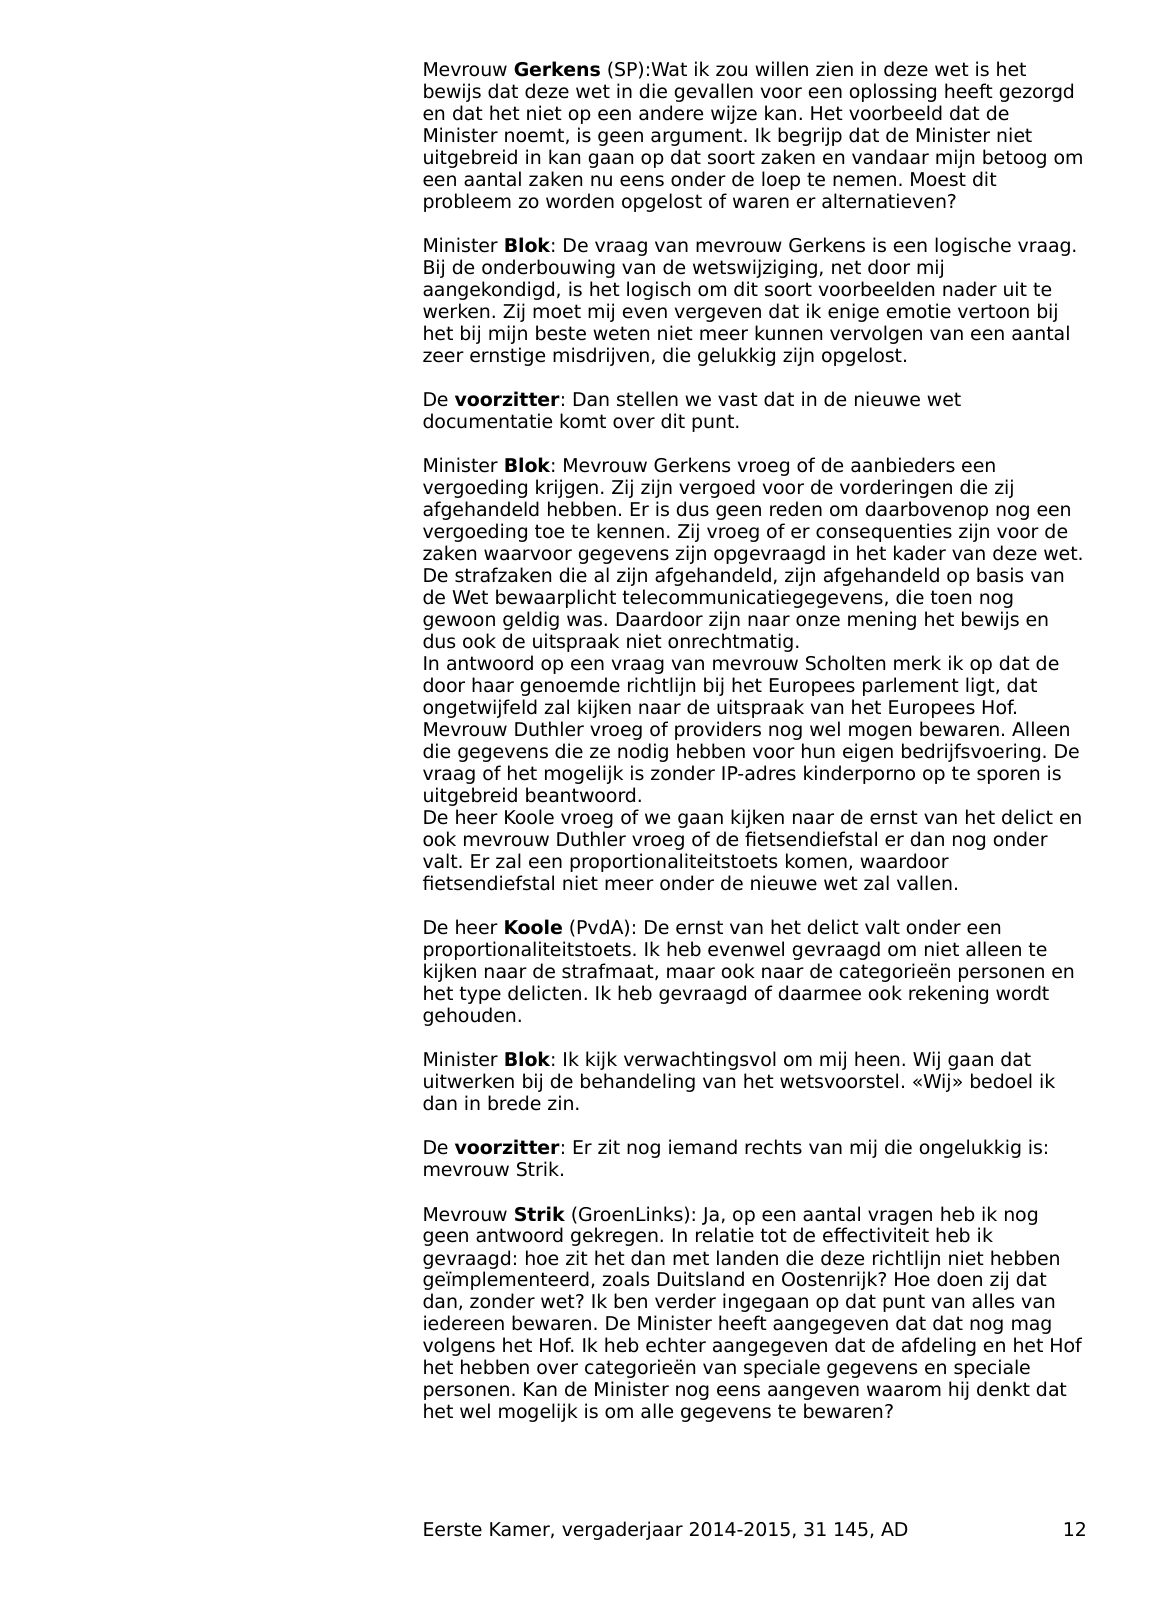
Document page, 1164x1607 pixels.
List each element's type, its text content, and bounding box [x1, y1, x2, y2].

text De voorzitter: Er zit nog iemand rechts van mij die ongelukkig is: mevrouw Strik. [422, 1137, 1087, 1181]
text Mevrouw Duthler vroeg of providers nog wel mogen bewaren. Alleen die gegevens die ze nodig hebben voor hun eigen bedrijfsvoering. De vraag of het mogelijk is zonder IP-adres kinderporno op te sporen is uitgebreid beantwoord. [422, 719, 1087, 807]
text Minister Blok: De vraag van mevrouw Gerkens is een logische vraag. Bij de onderbouwing van de wetswijziging, net door mij aangekondigd, is het logisch om dit soort voorbeelden nader uit te werken. Zij moet mij even vergeven dat ik enige emotie vertoon bij het bij mijn beste weten niet meer kunnen vervolgen van een aantal zeer ernstige misdrijven, die gelukkig zijn opgelost. [422, 235, 1087, 367]
text De heer Koole (PvdA): De ernst van het delict valt onder een proportionaliteitstoets. Ik heb evenwel gevraagd om niet alleen te kijken naar de strafmaat, maar ook naar de categorieën personen en het type delicten. Ik heb gevraagd of daarmee ook rekening wordt gehouden. [422, 917, 1087, 1027]
text De voorzitter: Dan stellen we vast dat in de nieuwe wet documentatie komt over dit punt. [422, 389, 1087, 433]
text Mevrouw Strik (GroenLinks): Ja, op een aantal vragen heb ik nog geen antwoord gekregen. In relatie tot de effectiviteit heb ik gevraagd: hoe zit het dan met landen die deze richtlijn niet hebben geïmplementeerd, zoals Duitsland en Oostenrijk? Hoe doen zij dat dan, zonder wet? Ik ben verder ingegaan op dat punt van alles van iedereen bewaren. De Minister heeft aangegeven dat dat nog mag volgens het Hof. Ik heb echter aangegeven dat de afdeling en het Hof het hebben over categorieën van speciale gegevens en speciale personen. Kan de Minister nog eens aangeven waarom hij denkt dat het wel mogelijk is om alle gegevens te bewaren? [422, 1203, 1087, 1423]
text In antwoord op een vraag van mevrouw Scholten merk ik op dat de door haar genoemde richtlijn bij het Europees parlement ligt, dat ongetwijfeld zal kijken naar de uitspraak van het Europees Hof. [422, 653, 1087, 719]
text Minister Blok: Mevrouw Gerkens vroeg of de aanbieders een vergoeding krijgen. Zij zijn vergoed voor de vorderingen die zij afgehandeld hebben. Er is dus geen reden om daarbovenop nog een vergoeding toe te kennen. Zij vroeg of er consequenties zijn voor de zaken waarvoor gegevens zijn opgevraagd in het kader van deze wet. De strafzaken die al zijn afgehandeld, zijn afgehandeld op basis van de Wet bewaarplicht telecommunicatiegegevens, die toen nog gewoon geldig was. Daardoor zijn naar onze mening het bewijs en dus ook de uitspraak niet onrechtmatig. [422, 455, 1087, 653]
text De heer Koole vroeg of we gaan kijken naar de ernst van het delict en ook mevrouw Duthler vroeg of de fietsendiefstal er dan nog onder valt. Er zal een proportionaliteitstoets komen, waardoor fietsendiefstal niet meer onder de nieuwe wet zal vallen. [422, 807, 1087, 895]
text Mevrouw Gerkens (SP):Wat ik zou willen zien in deze wet is het bewijs dat deze wet in die gevallen voor een oplossing heeft gezorgd en dat het niet op een andere wijze kan. Het voorbeeld dat de Minister noemt, is geen argument. Ik begrijp dat de Minister niet uitgebreid in kan gaan op dat soort zaken en vandaar mijn betoog om een aantal zaken nu eens onder de loep te nemen. Moest dit probleem zo worden opgelost of waren er alternatieven? [422, 59, 1087, 213]
text Minister Blok: Ik kijk verwachtingsvol om mij heen. Wij gaan dat uitwerken bij de behandeling van het wetsvoorstel. «Wij» bedoel ik dan in brede zin. [422, 1049, 1087, 1115]
